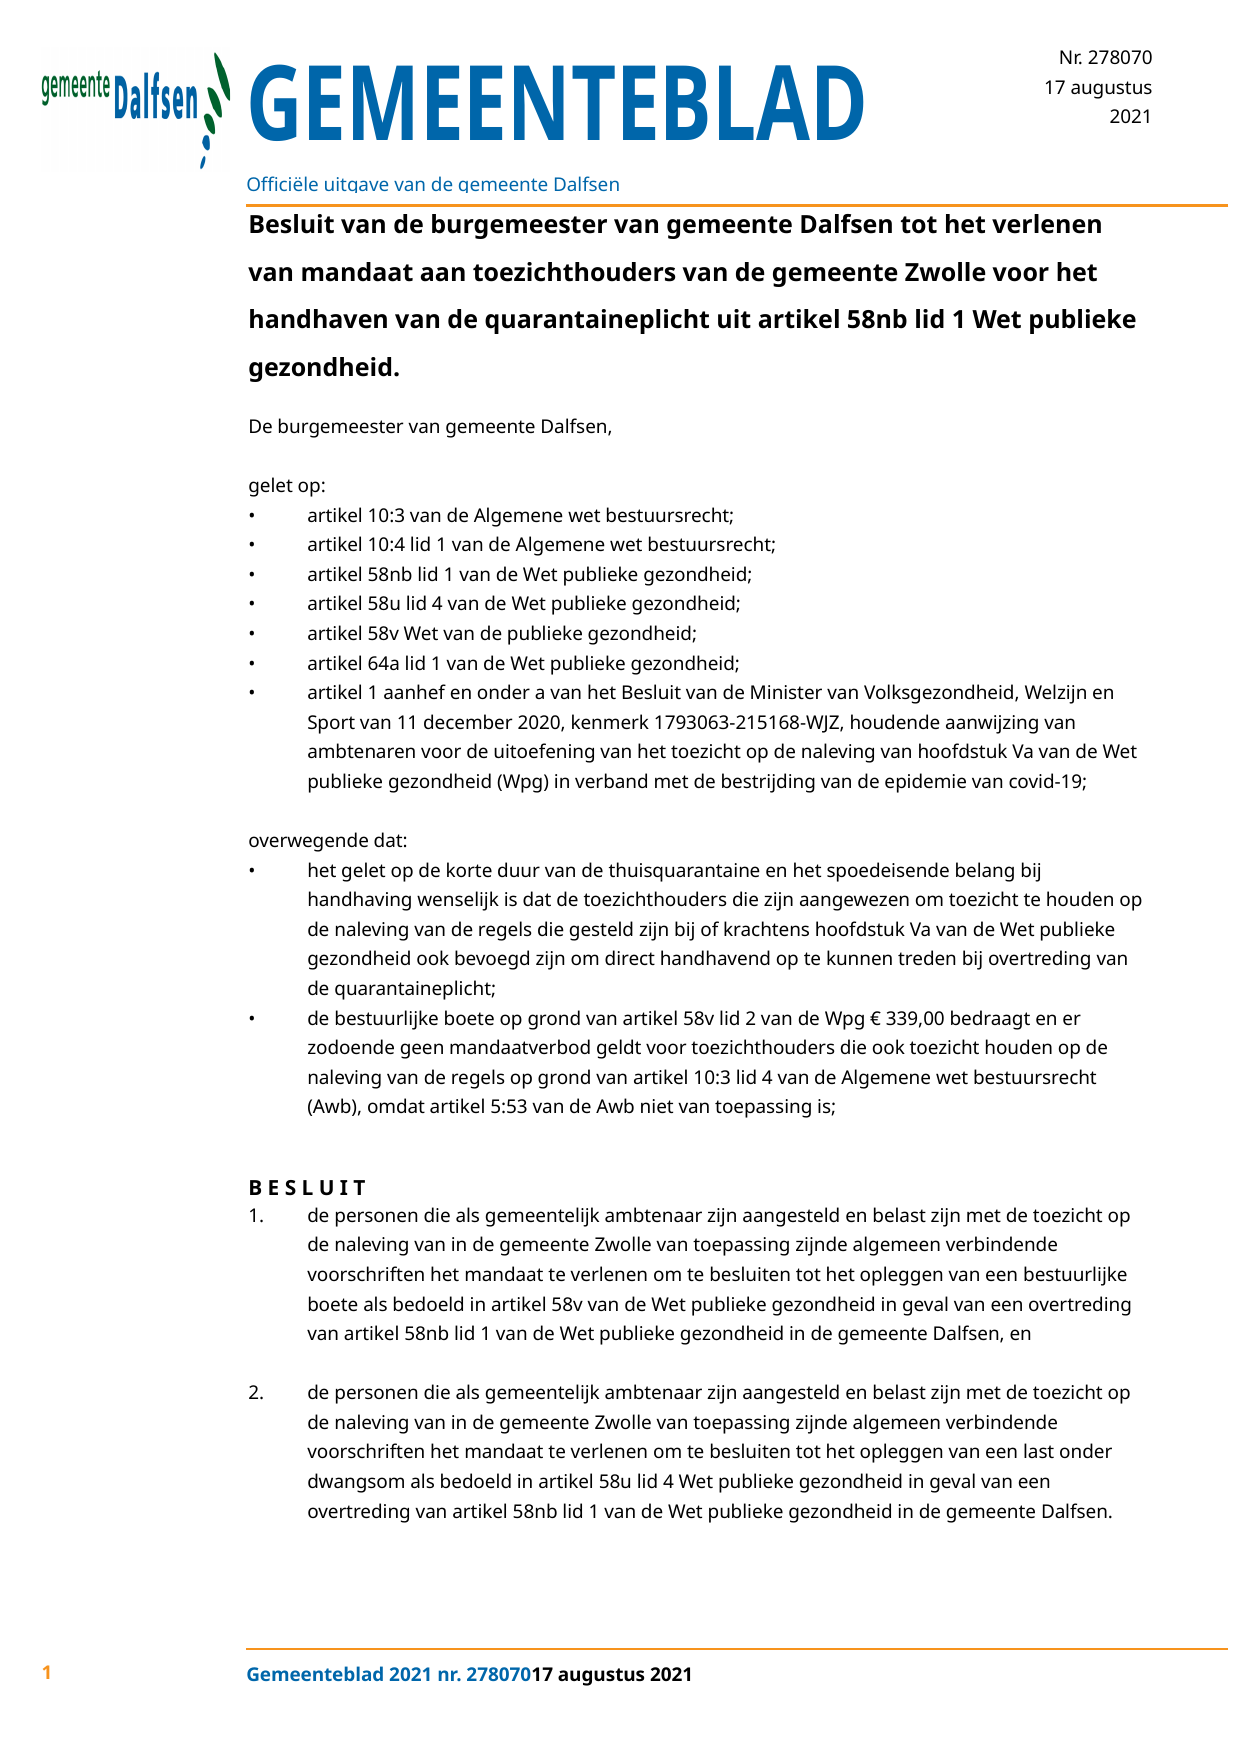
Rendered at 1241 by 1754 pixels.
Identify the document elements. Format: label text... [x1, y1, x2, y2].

text Besluit van de burgemeester van gemeente Dalfsen tot het verlenen van mandaat aan toezichthouders van de gemeente Zwolle voor het handhaven van de quarantaineplicht uit artikel 58nb lid 1 Wet publieke gezondheid. [248, 207, 1152, 384]
text B E S L U I T [248, 1173, 1152, 1202]
list artikel 10:4 lid 1 van de Algemene wet bestuursrecht; [248, 531, 1152, 557]
text gelet op: [248, 472, 1152, 498]
list artikel 58u lid 4 van de Wet publieke gezondheid; [248, 591, 1152, 616]
list artikel 10:3 van de Algemene wet bestuursrecht; [248, 502, 1152, 528]
list de personen die als gemeentelijk ambtenaar zijn aangesteld en belast zijn met de toezicht op de naleving van in de gemeente Zwolle van toepassing zijnde algemeen verbindende voorschriften het mandaat te verlenen om te besluiten tot het opleggen van een bestuurlijke boete als bedoeld in artikel 58v van de Wet publieke gezondheid in geval van een overtreding van artikel 58nb lid 1 van de Wet publieke gezondheid in de gemeente Dalfsen, en [248, 1202, 1152, 1346]
list het gelet op de korte duur van de thuisquarantaine en het spoedeisende belang bij handhaving wenselijk is dat de toezichthouders die zijn aangewezen om toezicht te houden op de naleving van de regels die gesteld zijn bij of krachtens hoofdstuk Va van de Wet publieke gezondheid ook bevoegd zijn om direct handhavend op te kunnen treden bij overtreding van de quarantaineplicht; [248, 857, 1152, 1001]
list artikel 58nb lid 1 van de Wet publieke gezondheid; [248, 561, 1152, 587]
picture [41, 47, 231, 172]
list artikel 64a lid 1 van de Wet publieke gezondheid; [248, 650, 1152, 676]
list de personen die als gemeentelijk ambtenaar zijn aangesteld en belast zijn met de toezicht op de naleving van in de gemeente Zwolle van toepassing zijnde algemeen verbindende voorschriften het mandaat te verlenen om te besluiten tot het opleggen van een last onder dwangsom als bedoeld in artikel 58u lid 4 Wet publieke gezondheid in geval van een overtreding van artikel 58nb lid 1 van de Wet publieke gezondheid in de gemeente Dalfsen. [248, 1379, 1152, 1523]
list de bestuurlijke boete op grond van artikel 58v lid 2 van de Wpg € 339,00 bedraagt en er zodoende geen mandaatverbod geldt voor toezichthouders die ook toezicht houden op de naleving van de regels op grond van artikel 10:3 lid 4 van de Algemene wet bestuursrecht (Awb), omdat artikel 5:53 van de Awb niet van toepassing is; [248, 1005, 1152, 1119]
list artikel 58v Wet van de publieke gezondheid; [248, 620, 1152, 646]
list artikel 1 aanhef en onder a van het Besluit van de Minister van Volksgezondheid, Welzijn en Sport van 11 december 2020, kenmerk 1793063-215168-WJZ, houdende aanwijzing van ambtenaren voor de uitoefening van het toezicht op de naleving van hoofdstuk Va van de Wet publieke gezondheid (Wpg) in verband met de bestrijding van de epidemie van covid-19; [248, 679, 1152, 794]
text De burgemeester van gemeente Dalfsen, [248, 413, 1152, 439]
text overwegende dat: [248, 827, 1152, 853]
